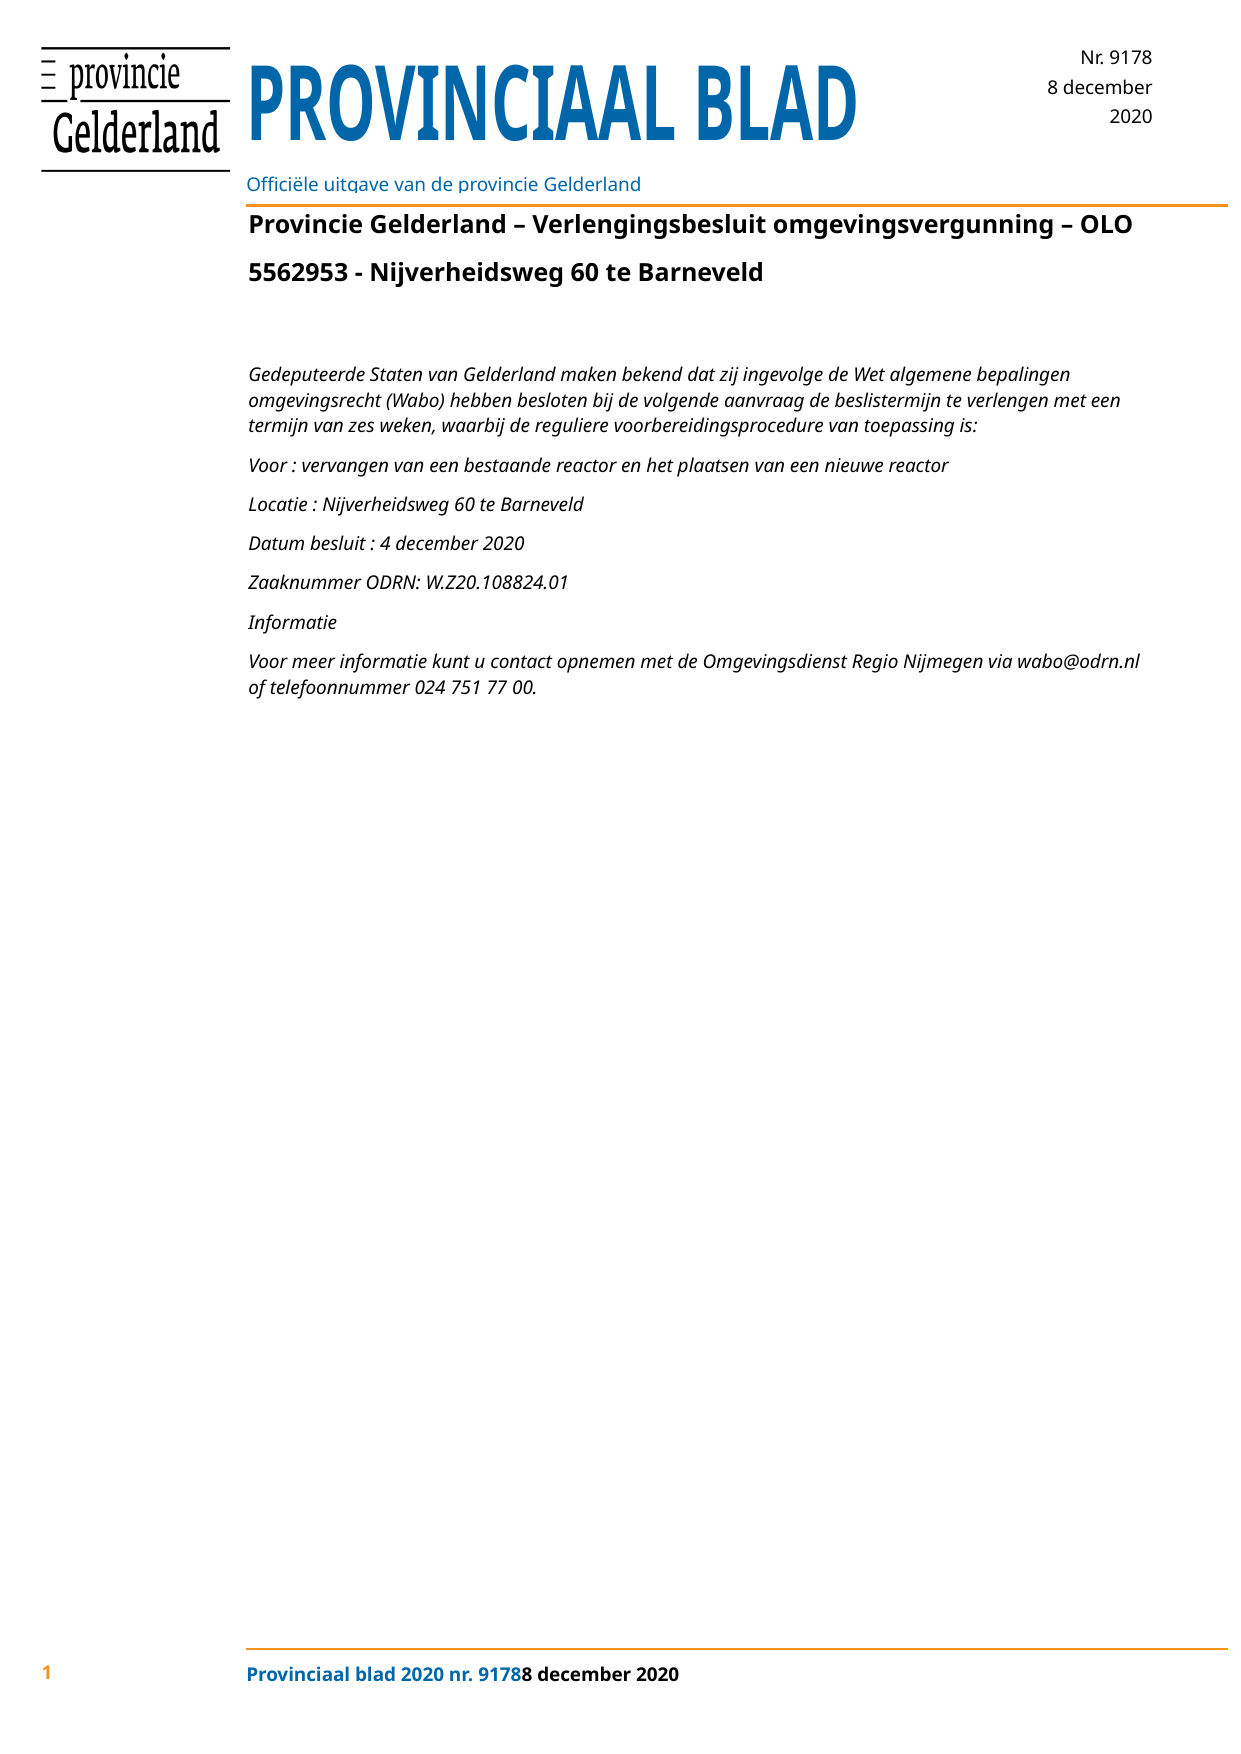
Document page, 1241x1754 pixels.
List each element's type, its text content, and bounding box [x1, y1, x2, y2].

text Provincie Gelderland – Verlengingsbesluit omgevingsvergunning – OLO 5562953 - Nijverheidsweg 60 te Barneveld [248, 207, 1152, 288]
text Informatie [248, 609, 1152, 634]
picture [41, 47, 231, 172]
text Zaaknummer ODRN: W.Z20.108824.01 [248, 569, 1152, 595]
text Voor : vervangen van een bestaande reactor en het plaatsen van een nieuwe reactor [248, 452, 1152, 477]
text Voor meer informatie kunt u contact opnemen met de Omgevingsdienst Regio Nijmegen via wabo@odrn.nl of telefoonnummer 024 751 77 00. [248, 648, 1152, 699]
text Gedeputeerde Staten van Gelderland maken bekend dat zij ingevolge de Wet algemene bepalingen omgevingsrecht (Wabo) hebben besloten bij de volgende aanvraag de beslistermijn te verlengen met een termijn van zes weken, waarbij de reguliere voorbereidingsprocedure van toepassing is: [248, 361, 1152, 438]
text Datum besluit : 4 december 2020 [248, 530, 1152, 556]
text Locatie : Nijverheidsweg 60 te Barneveld [248, 491, 1152, 517]
